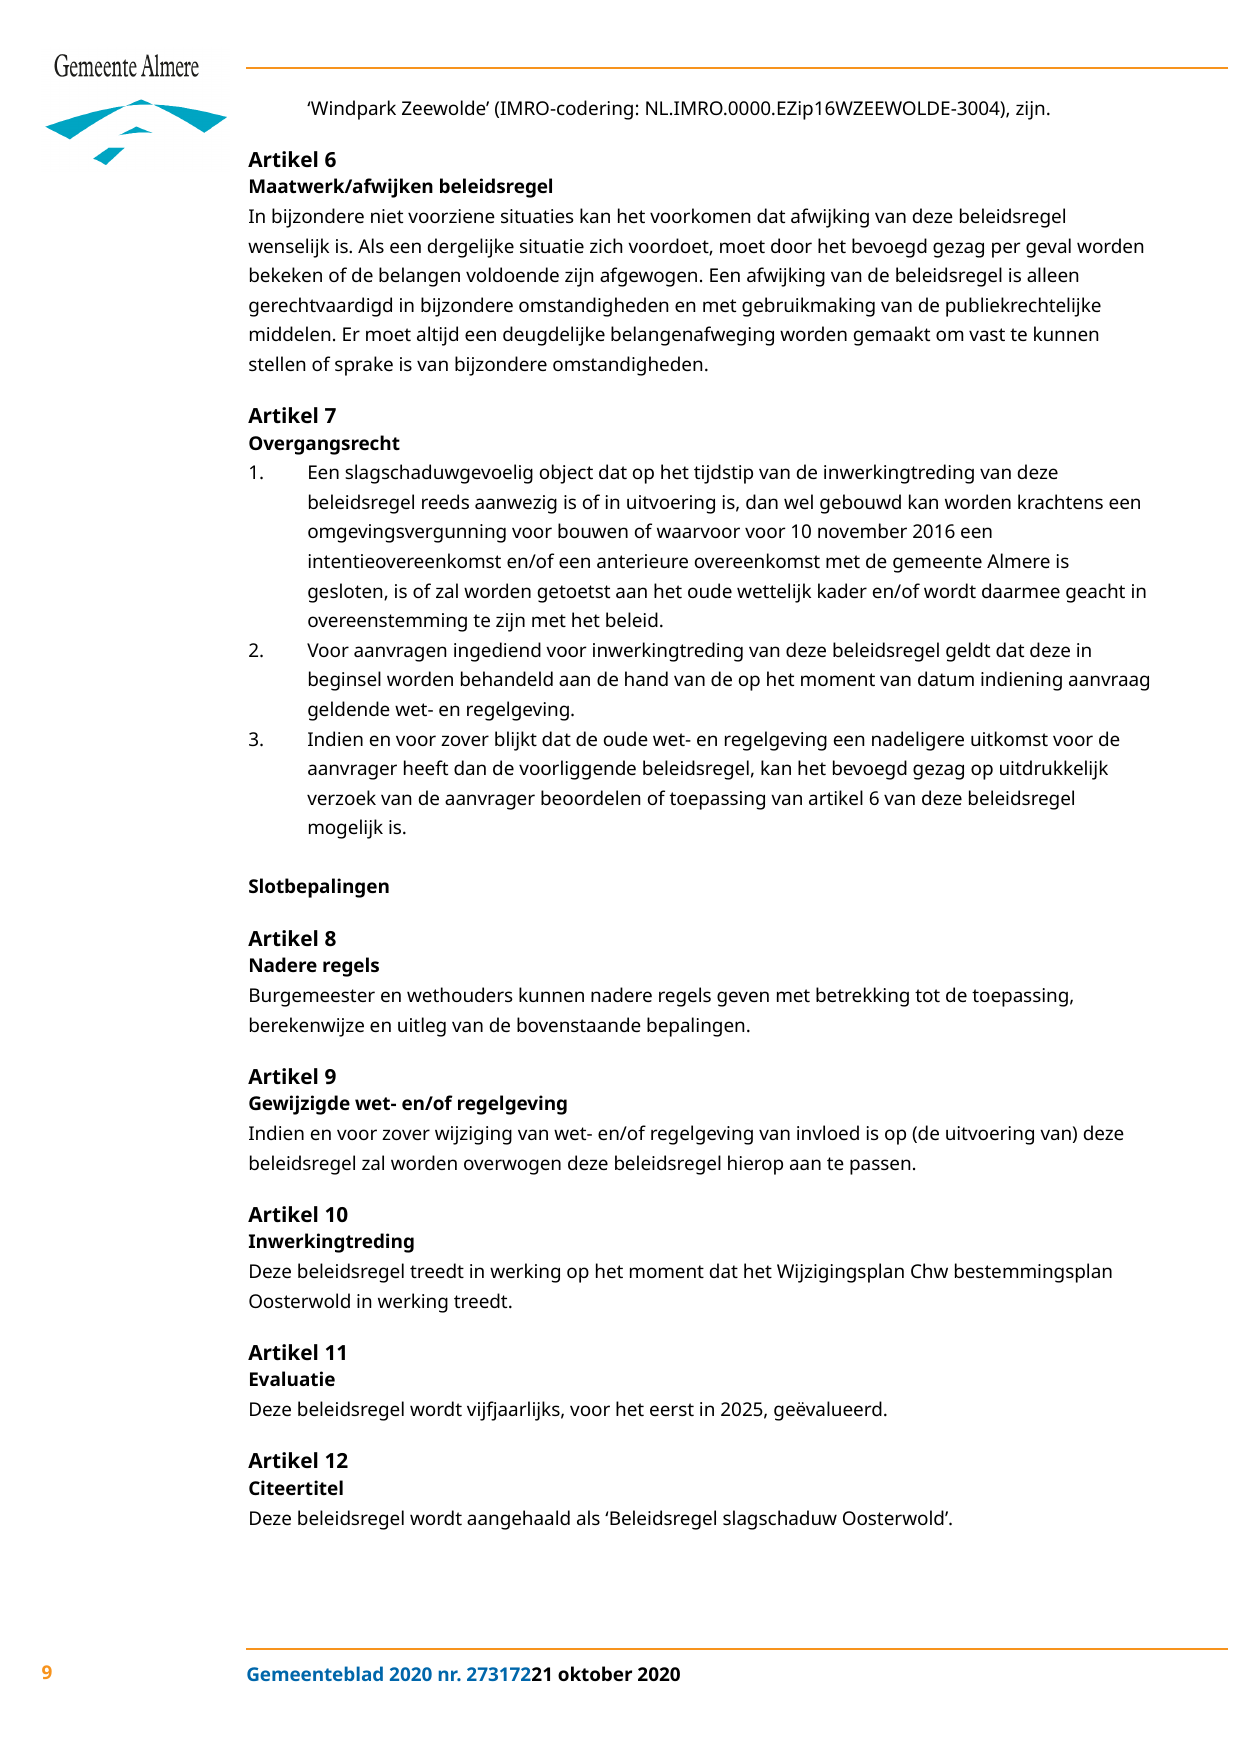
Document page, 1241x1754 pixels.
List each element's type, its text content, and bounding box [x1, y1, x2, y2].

text Citeertitel [248, 1475, 1152, 1501]
list ‘Windpark Zeewolde’ (IMRO-codering: NL.IMRO.0000.EZip16WZEEWOLDE-3004), zijn. [248, 95, 1152, 121]
text Artikel 9 [248, 1062, 1152, 1091]
picture [41, 47, 231, 172]
text Deze beleidsregel wordt aangehaald als ‘Beleidsregel slagschaduw Oosterwold’. [248, 1505, 1152, 1530]
text Artikel 10 [248, 1200, 1152, 1229]
list Indien en voor zover blijkt dat de oude wet- en regelgeving een nadeligere uitkomst voor de aanvrager heeft dan de voorliggende beleidsregel, kan het bevoegd gezag op uitdrukkelijk verzoek van de aanvrager beoordelen of toepassing van artikel 6 van deze beleidsregel mogelijk is. [248, 726, 1152, 840]
text Indien en voor zover wijziging van wet- en/of regelgeving van invloed is op (de uitvoering van) deze beleidsregel zal worden overwogen deze beleidsregel hierop aan te passen. [248, 1120, 1152, 1176]
text Maatwerk/afwijken beleidsregel [248, 174, 1152, 199]
text Evaluatie [248, 1367, 1152, 1392]
text Slotbepalingen [248, 874, 1152, 899]
text Deze beleidsregel treedt in werking op het moment dat het Wijzigingsplan Chw bestemmingsplan Oosterwold in werking treedt. [248, 1258, 1152, 1313]
text Artikel 11 [248, 1338, 1152, 1367]
list Voor aanvragen ingediend voor inwerkingtreding van deze beleidsregel geldt dat deze in beginsel worden behandeld aan de hand van de op het moment van datum indiening aanvraag geldende wet- en regelgeving. [248, 637, 1152, 722]
text Artikel 6 [248, 145, 1152, 174]
text Artikel 8 [248, 924, 1152, 953]
text Burgemeester en wethouders kunnen nadere regels geven met betrekking tot de toepassing, berekenwijze en uitleg van de bovenstaande bepalingen. [248, 982, 1152, 1037]
text Nadere regels [248, 953, 1152, 978]
text Deze beleidsregel wordt vijfjaarlijks, voor het eerst in 2025, geëvalueerd. [248, 1396, 1152, 1422]
list Een slagschaduwgevoelig object dat op het tijdstip van de inwerkingtreding van deze beleidsregel reeds aanwezig is of in uitvoering is, dan wel gebouwd kan worden krachtens een omgevingsvergunning voor bouwen of waarvoor voor 10 november 2016 een intentieovereenkomst en/of een anterieure overeenkomst met de gemeente Almere is gesloten, is of zal worden getoetst aan het oude wettelijk kader en/of wordt daarmee geacht in overeenstemming te zijn met het beleid. [248, 459, 1152, 633]
text Artikel 12 [248, 1447, 1152, 1475]
text In bijzondere niet voorziene situaties kan het voorkomen dat afwijking van deze beleidsregel wenselijk is. Als een dergelijke situatie zich voordoet, moet door het bevoegd gezag per geval worden bekeken of de belangen voldoende zijn afgewogen. Een afwijking van de beleidsregel is alleen gerechtvaardigd in bijzondere omstandigheden en met gebruikmaking van de publiekrechtelijke middelen. Er moet altijd een deugdelijke belangenafweging worden gemaakt om vast te kunnen stellen of sprake is van bijzondere omstandigheden. [248, 203, 1152, 377]
text Artikel 7 [248, 402, 1152, 430]
text Inwerkingtreding [248, 1229, 1152, 1254]
text Gewijzigde wet- en/of regelgeving [248, 1091, 1152, 1116]
text Overgangsrecht [248, 430, 1152, 456]
